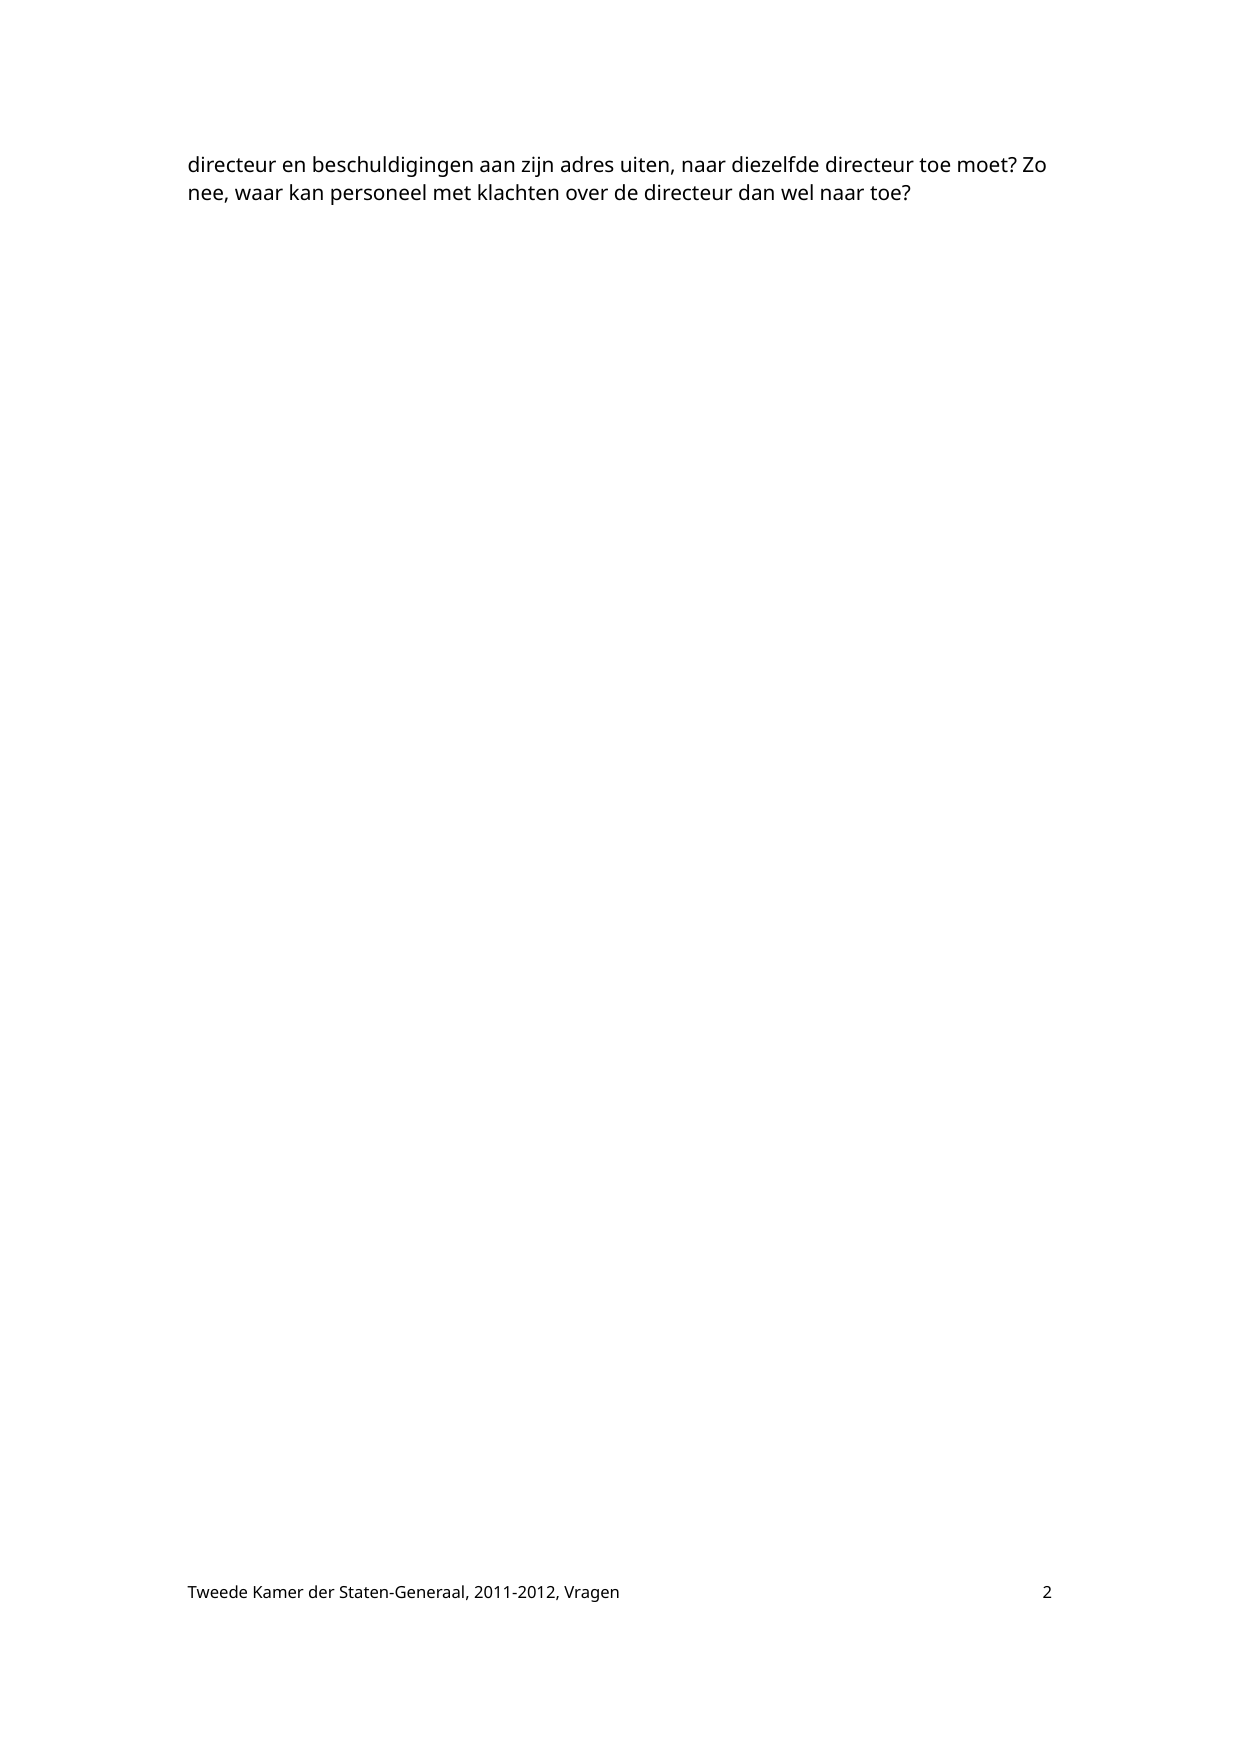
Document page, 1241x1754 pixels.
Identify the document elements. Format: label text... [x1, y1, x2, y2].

text directeur en beschuldigingen aan zijn adres uiten, naar diezelfde directeur toe moet? Zo nee, waar kan personeel met klachten over de directeur dan wel naar toe? [187, 150, 1053, 207]
